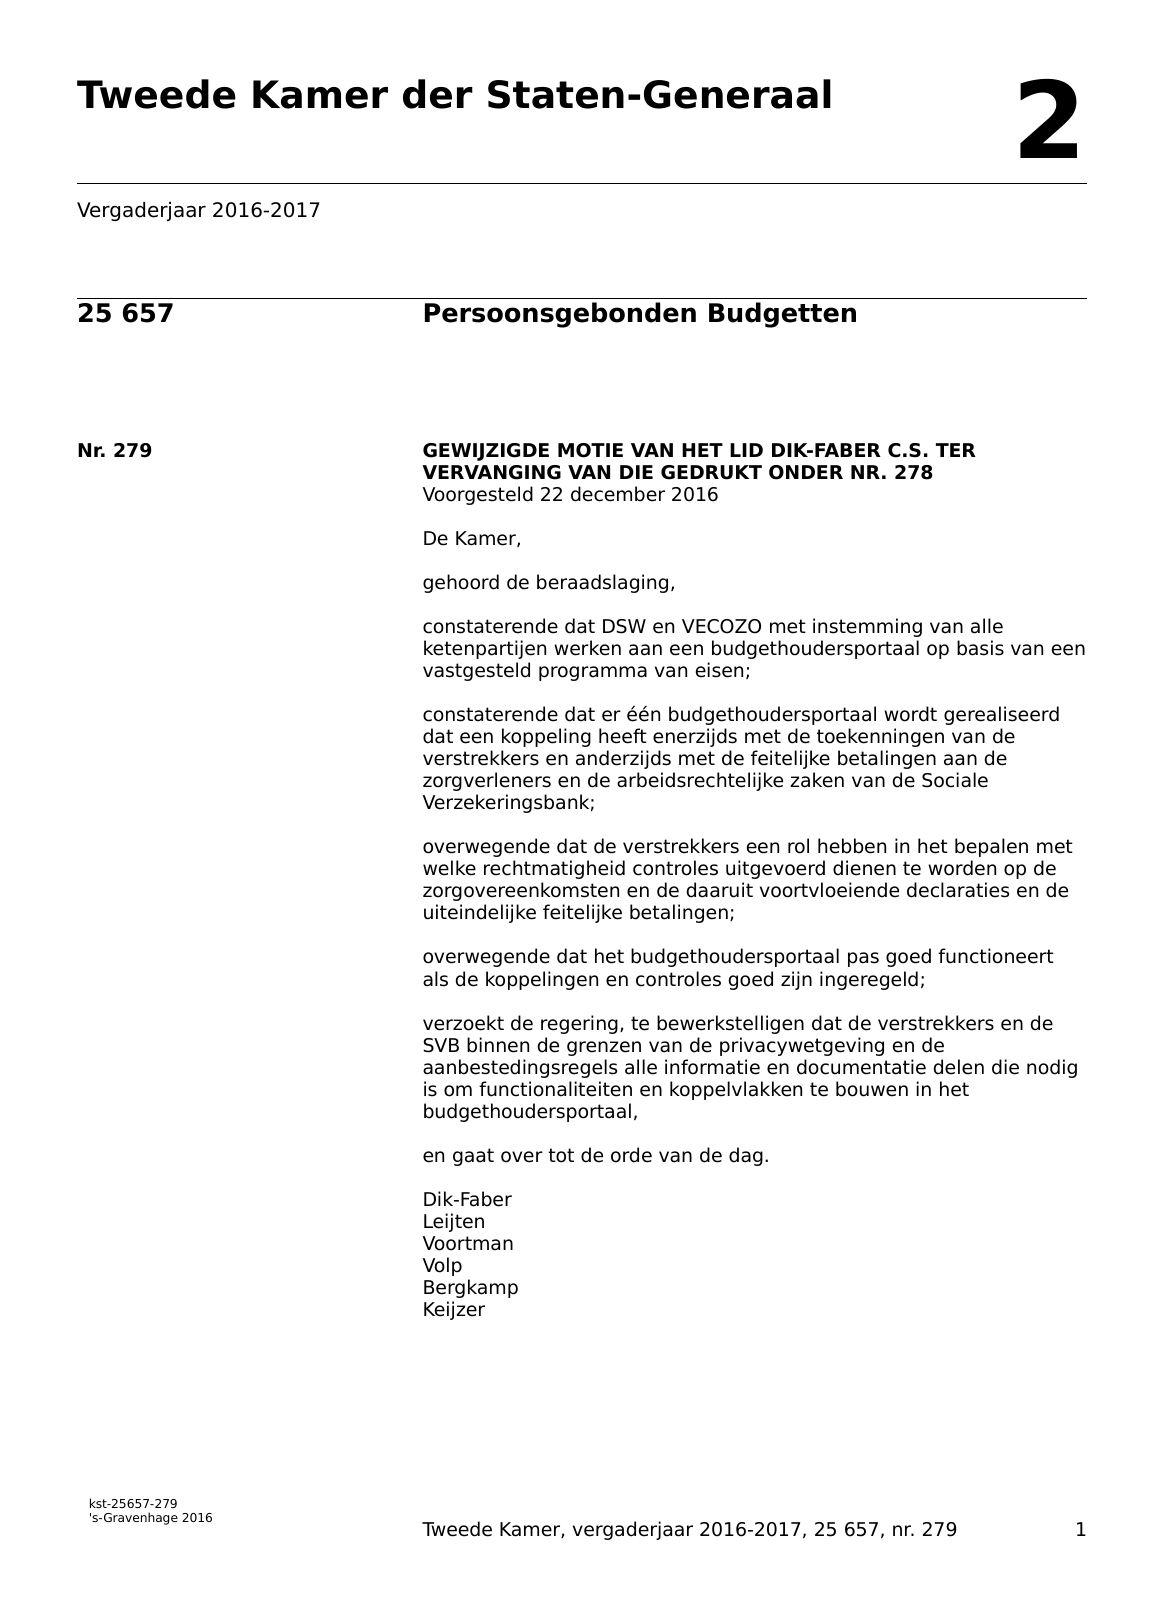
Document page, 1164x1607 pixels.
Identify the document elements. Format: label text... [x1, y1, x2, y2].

text De Kamer, [422, 528, 1087, 550]
text overwegende dat het budgethoudersportaal pas goed functioneert als de koppelingen en controles goed zijn ingeregeld; [422, 946, 1087, 990]
text verzoekt de regering, te bewerkstelligen dat de verstrekkers en de SVB binnen de grenzen van de privacywetgeving en de aanbestedingsregels alle informatie en documentatie delen die nodig is om functionaliteiten en koppelvlakken te bouwen in het budgethoudersportaal, [422, 1013, 1087, 1122]
text overwegende dat de verstrekkers een rol hebben in het bepalen met welke rechtmatigheid controles uitgevoerd dienen te worden op de zorgovereenkomsten en de daaruit voortvloeiende declaraties en de uiteindelijke feitelijke betalingen; [422, 836, 1087, 924]
text Bergkamp [422, 1277, 1087, 1299]
text en gaat over tot de orde van de dag. [422, 1145, 1087, 1167]
text 's-Gravenhage 2016 [88, 1511, 323, 1525]
text Voorgesteld 22 december 2016 [422, 484, 1087, 506]
text Dik-Faber [422, 1189, 1087, 1211]
text Leijten [422, 1211, 1087, 1233]
text Volp [422, 1255, 1087, 1277]
table_header Tweede Kamer der Staten-Generaal [77, 59, 886, 183]
text kst-25657-279 [88, 1497, 323, 1511]
subtitle Nr. 279 GEWIJZIGDE MOTIE VAN HET LID DIK-FABER C.S. TER VERVANGING VAN DIE GEDRUKT ONDER NR. 278 [77, 440, 1087, 484]
table_header 2 [886, 59, 1087, 183]
text gehoord de beraadslaging, [422, 572, 1087, 594]
text constaterende dat DSW en VECOZO met instemming van alle ketenpartijen werken aan een budgethoudersportaal op basis van een vastgesteld programma van eisen; [422, 616, 1087, 682]
text constaterende dat er één budgethoudersportaal wordt gerealiseerd dat een koppeling heeft enerzijds met de toekenningen van de verstrekkers en anderzijds met de feitelijke betalingen aan de zorgverleners en de arbeidsrechtelijke zaken van de Sociale Verzekeringsbank; [422, 704, 1087, 814]
table_cell Vergaderjaar 2016-2017 [77, 184, 1087, 298]
text Voortman [422, 1233, 1087, 1255]
text Keijzer [422, 1299, 1087, 1321]
subtitle 25 657 Persoonsgebonden Budgetten [77, 299, 1087, 329]
